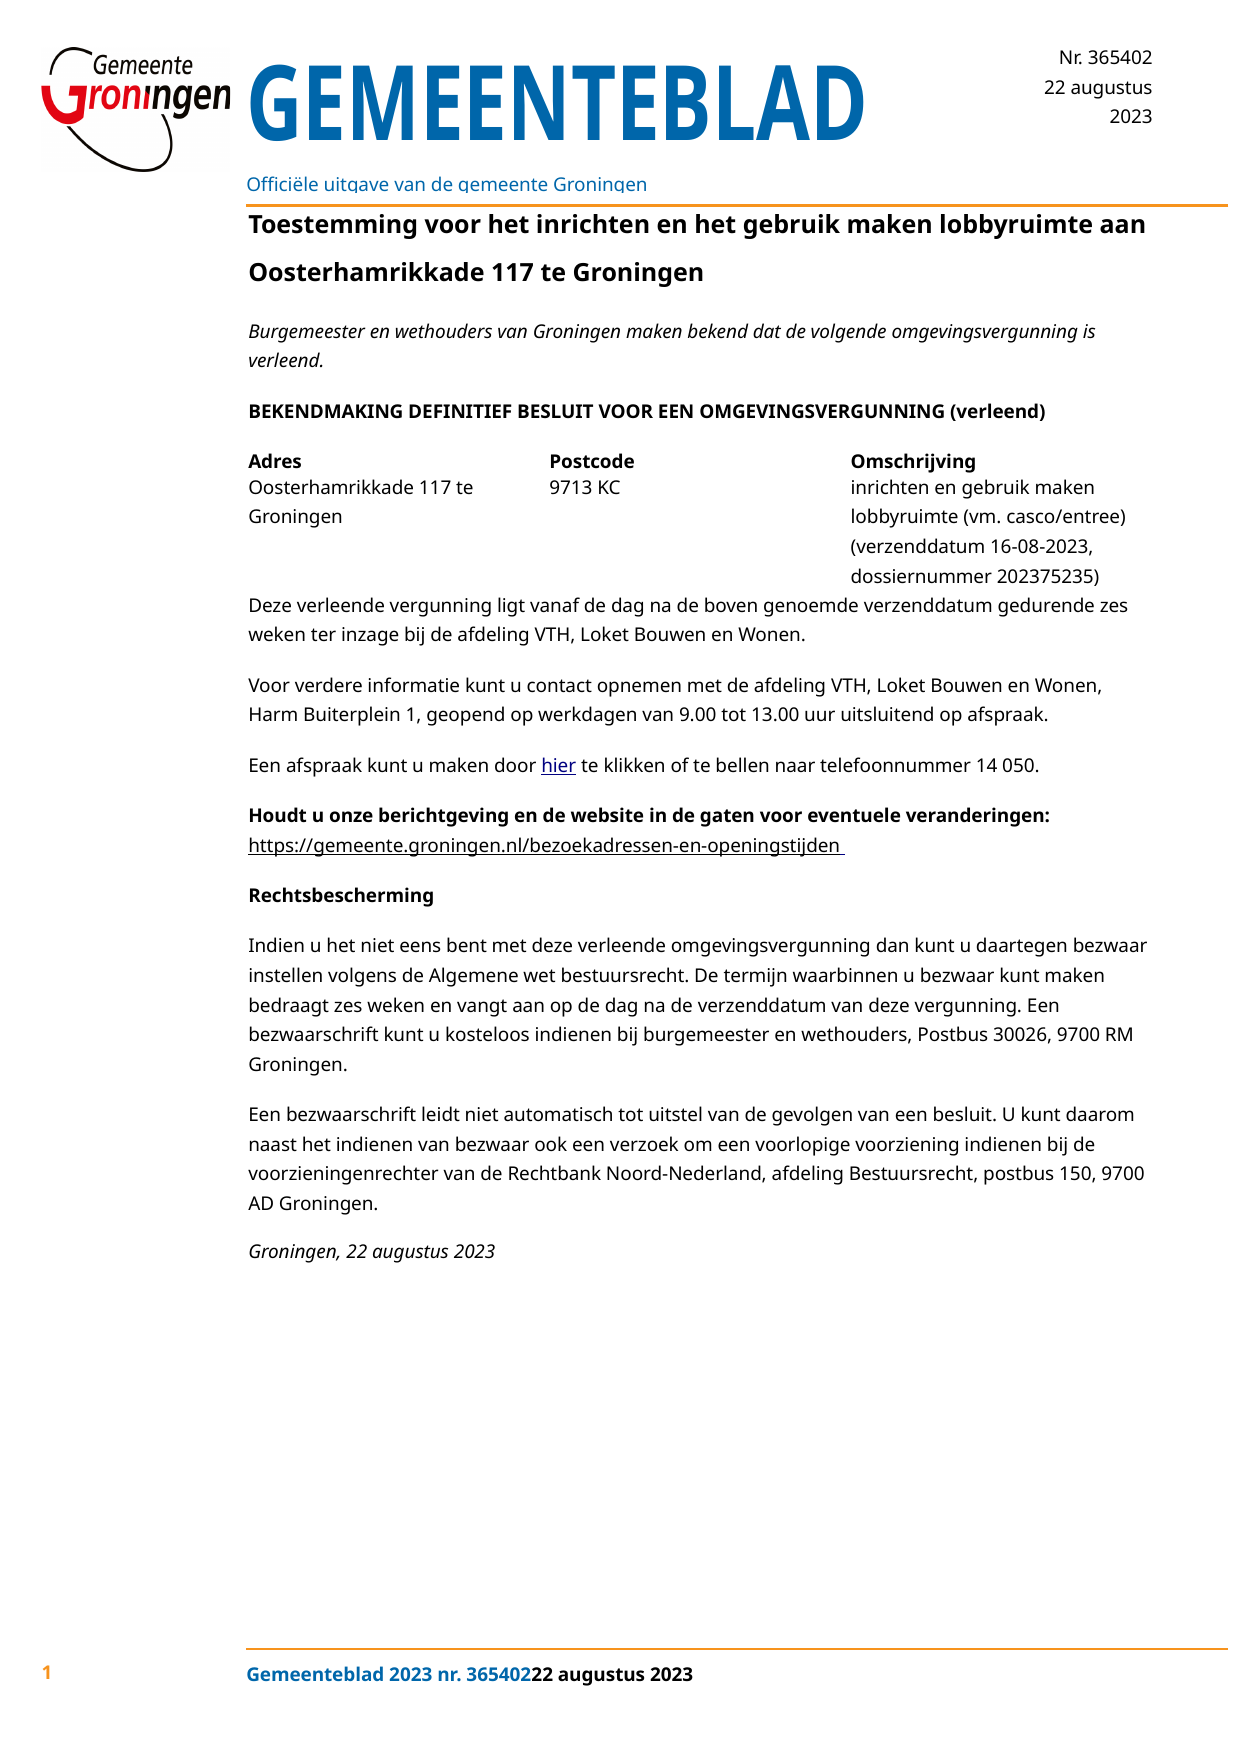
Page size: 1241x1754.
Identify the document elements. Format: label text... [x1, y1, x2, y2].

text Burgemeester en wethouders van Groningen maken bekend dat de volgende omgevingsvergunning is verleend. [248, 318, 1152, 373]
text Voor verdere informatie kunt u contact opnemen met de afdeling VTH, Loket Bouwen en Wonen, Harm Buiterplein 1, geopend op werkdagen van 9.00 tot 13.00 uur uitsluitend op afspraak. [248, 672, 1152, 727]
table_cell inrichten en gebruik maken lobbyruimte (vm. casco/entree) (verzenddatum 16-08-2023, dossiernummer 202375235) [850, 474, 1152, 589]
text Een afspraak kunt u maken door hier te klikken of te bellen naar telefoonnummer 14 050. [248, 752, 1152, 778]
text Indien u het niet eens bent met deze verleende omgevingsvergunning dan kunt u daartegen bezwaar instellen volgens de Algemene wet bestuursrecht. De termijn waarbinnen u bezwaar kunt maken bedraagt zes weken en vangt aan op de dag na de verzenddatum van deze vergunning. Een bezwaarschrift kunt u kosteloos indienen bij burgemeester en wethouders, Postbus 30026, 9700 RM Groningen. [248, 933, 1152, 1077]
text Rechtsbescherming [248, 882, 1152, 908]
text BEKENDMAKING DEFINITIEF BESLUIT VOOR EEN OMGEVINGSVERGUNNING (verleend) [248, 398, 1152, 424]
table_header Postcode [549, 449, 850, 474]
text Een bezwaarschrift leidt niet automatisch tot uitstel van de gevolgen van een besluit. U kunt daarom naast het indienen van bezwaar ook een verzoek om een voorlopige voorziening indienen bij de voorzieningenrechter van de Rechtbank Noord-Nederland, afdeling Bestuursrecht, postbus 150, 9700 AD Groningen. [248, 1101, 1152, 1216]
table_cell 9713 KC [549, 474, 850, 589]
table_header Omschrijving [850, 449, 1152, 474]
picture [41, 47, 231, 172]
table_header Adres [248, 449, 549, 474]
text Groningen, 22 augustus 2023 [248, 1238, 1152, 1264]
text Deze verleende vergunning ligt vanaf de dag na de boven genoemde verzenddatum gedurende zes weken ter inzage bij de afdeling VTH, Loket Bouwen en Wonen. [248, 592, 1152, 647]
text Toestemming voor het inrichten en het gebruik maken lobbyruimte aan Oosterhamrikkade 117 te Groningen [248, 207, 1152, 288]
text Houdt u onze berichtgeving en de website in de gaten voor eventuele veranderingen: https://gemeente.groningen.nl/bezoekadressen-en-openingstijden [248, 802, 1152, 858]
table_cell Oosterhamrikkade 117 te Groningen [248, 474, 549, 589]
